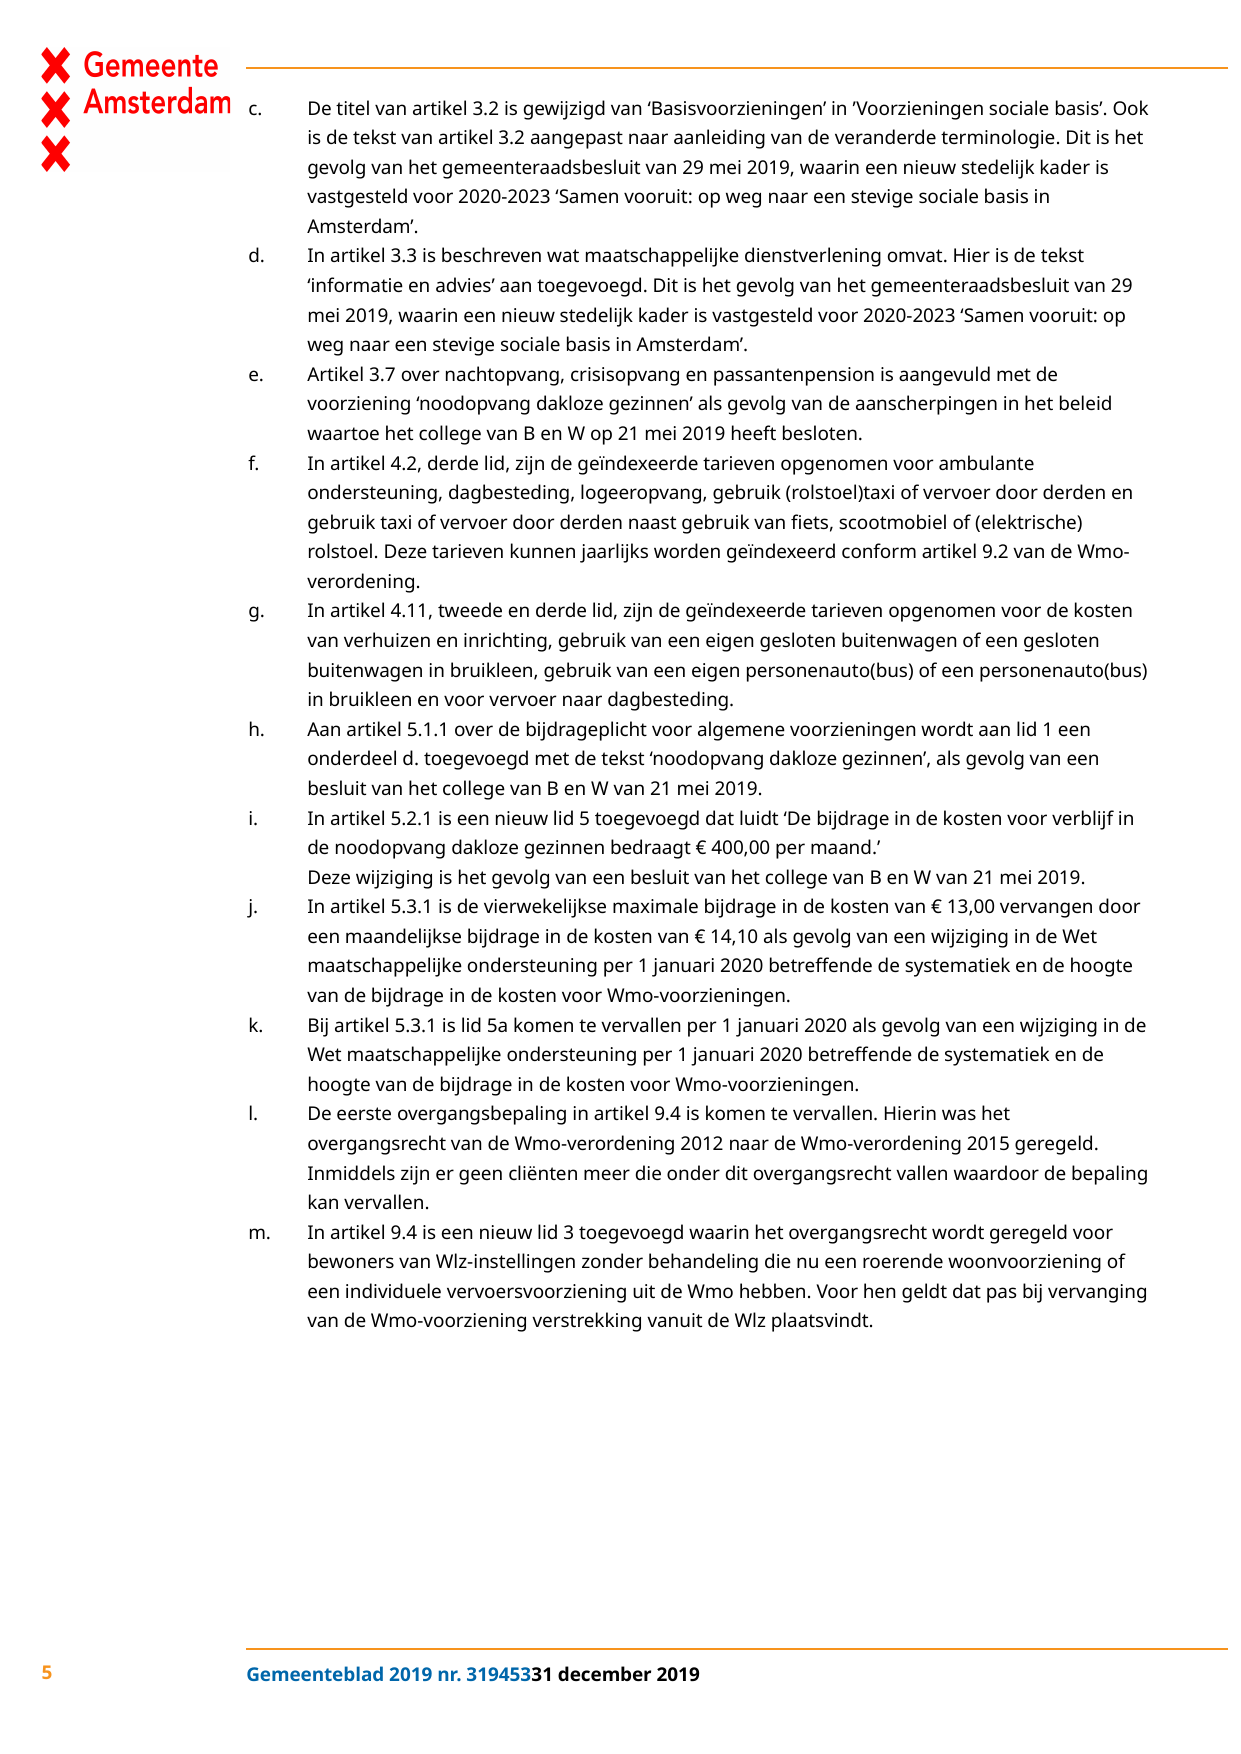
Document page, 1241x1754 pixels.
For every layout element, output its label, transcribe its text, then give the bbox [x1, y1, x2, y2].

list In artikel 5.3.1 is de vierwekelijkse maximale bijdrage in de kosten van € 13,00 vervangen door een maandelijkse bijdrage in de kosten van € 14,10 als gevolg van een wijziging in de Wet maatschappelijke ondersteuning per 1 januari 2020 betreffende de systematiek en de hoogte van de bijdrage in de kosten voor Wmo-voorzieningen. [248, 893, 1152, 1008]
list In artikel 9.4 is een nieuw lid 3 toegevoegd waarin het overgangsrecht wordt geregeld voor bewoners van Wlz-instellingen zonder behandeling die nu een roerende woonvoorziening of een individuele vervoersvoorziening uit de Wmo hebben. Voor hen geldt dat pas bij vervanging van de Wmo-voorziening verstrekking vanuit de Wlz plaatsvindt. [248, 1219, 1152, 1333]
list De titel van artikel 3.2 is gewijzigd van ‘Basisvoorzieningen’ in ’Voorzieningen sociale basis’. Ook is de tekst van artikel 3.2 aangepast naar aanleiding van de veranderde terminologie. Dit is het gevolg van het gemeenteraadsbesluit van 29 mei 2019, waarin een nieuw stedelijk kader is vastgesteld voor 2020-2023 ‘Samen vooruit: op weg naar een stevige sociale basis in Amsterdam’. [248, 95, 1152, 239]
list Aan artikel 5.1.1 over de bijdrageplicht voor algemene voorzieningen wordt aan lid 1 een onderdeel d. toegevoegd met de tekst ‘noodopvang dakloze gezinnen’, als gevolg van een besluit van het college van B en W van 21 mei 2019. [248, 716, 1152, 801]
list De eerste overgangsbepaling in artikel 9.4 is komen te vervallen. Hierin was het overgangsrecht van de Wmo-verordening 2012 naar de Wmo-verordening 2015 geregeld. Inmiddels zijn er geen cliënten meer die onder dit overgangsrecht vallen waardoor de bepaling kan vervallen. [248, 1101, 1152, 1215]
list Artikel 3.7 over nachtopvang, crisisopvang en passantenpension is aangevuld met de voorziening ‘noodopvang dakloze gezinnen’ als gevolg van de aanscherpingen in het beleid waartoe het college van B en W op 21 mei 2019 heeft besloten. [248, 361, 1152, 446]
list In artikel 4.11, tweede en derde lid, zijn de geïndexeerde tarieven opgenomen voor de kosten van verhuizen en inrichting, gebruik van een eigen gesloten buitenwagen of een gesloten buitenwagen in bruikleen, gebruik van een eigen personenauto(bus) of een personenauto(bus) in bruikleen en voor vervoer naar dagbesteding. [248, 598, 1152, 712]
list Deze wijziging is het gevolg van een besluit van het college van B en W van 21 mei 2019. [248, 864, 1152, 890]
list Bij artikel 5.3.1 is lid 5a komen te vervallen per 1 januari 2020 als gevolg van een wijziging in de Wet maatschappelijke ondersteuning per 1 januari 2020 betreffende de systematiek en de hoogte van de bijdrage in de kosten voor Wmo-voorzieningen. [248, 1012, 1152, 1097]
list In artikel 3.3 is beschreven wat maatschappelijke dienstverlening omvat. Hier is de tekst ‘informatie en advies’ aan toegevoegd. Dit is het gevolg van het gemeenteraadsbesluit van 29 mei 2019, waarin een nieuw stedelijk kader is vastgesteld voor 2020-2023 ‘Samen vooruit: op weg naar een stevige sociale basis in Amsterdam’. [248, 243, 1152, 357]
picture [41, 47, 231, 172]
list In artikel 5.2.1 is een nieuw lid 5 toegevoegd dat luidt ‘De bijdrage in de kosten voor verblijf in de noodopvang dakloze gezinnen bedraagt € 400,00 per maand.’ [248, 805, 1152, 860]
list In artikel 4.2, derde lid, zijn de geïndexeerde tarieven opgenomen voor ambulante ondersteuning, dagbesteding, logeeropvang, gebruik (rolstoel)taxi of vervoer door derden en gebruik taxi of vervoer door derden naast gebruik van fiets, scootmobiel of (elektrische) rolstoel. Deze tarieven kunnen jaarlijks worden geïndexeerd conform artikel 9.2 van de Wmo-verordening. [248, 450, 1152, 594]
